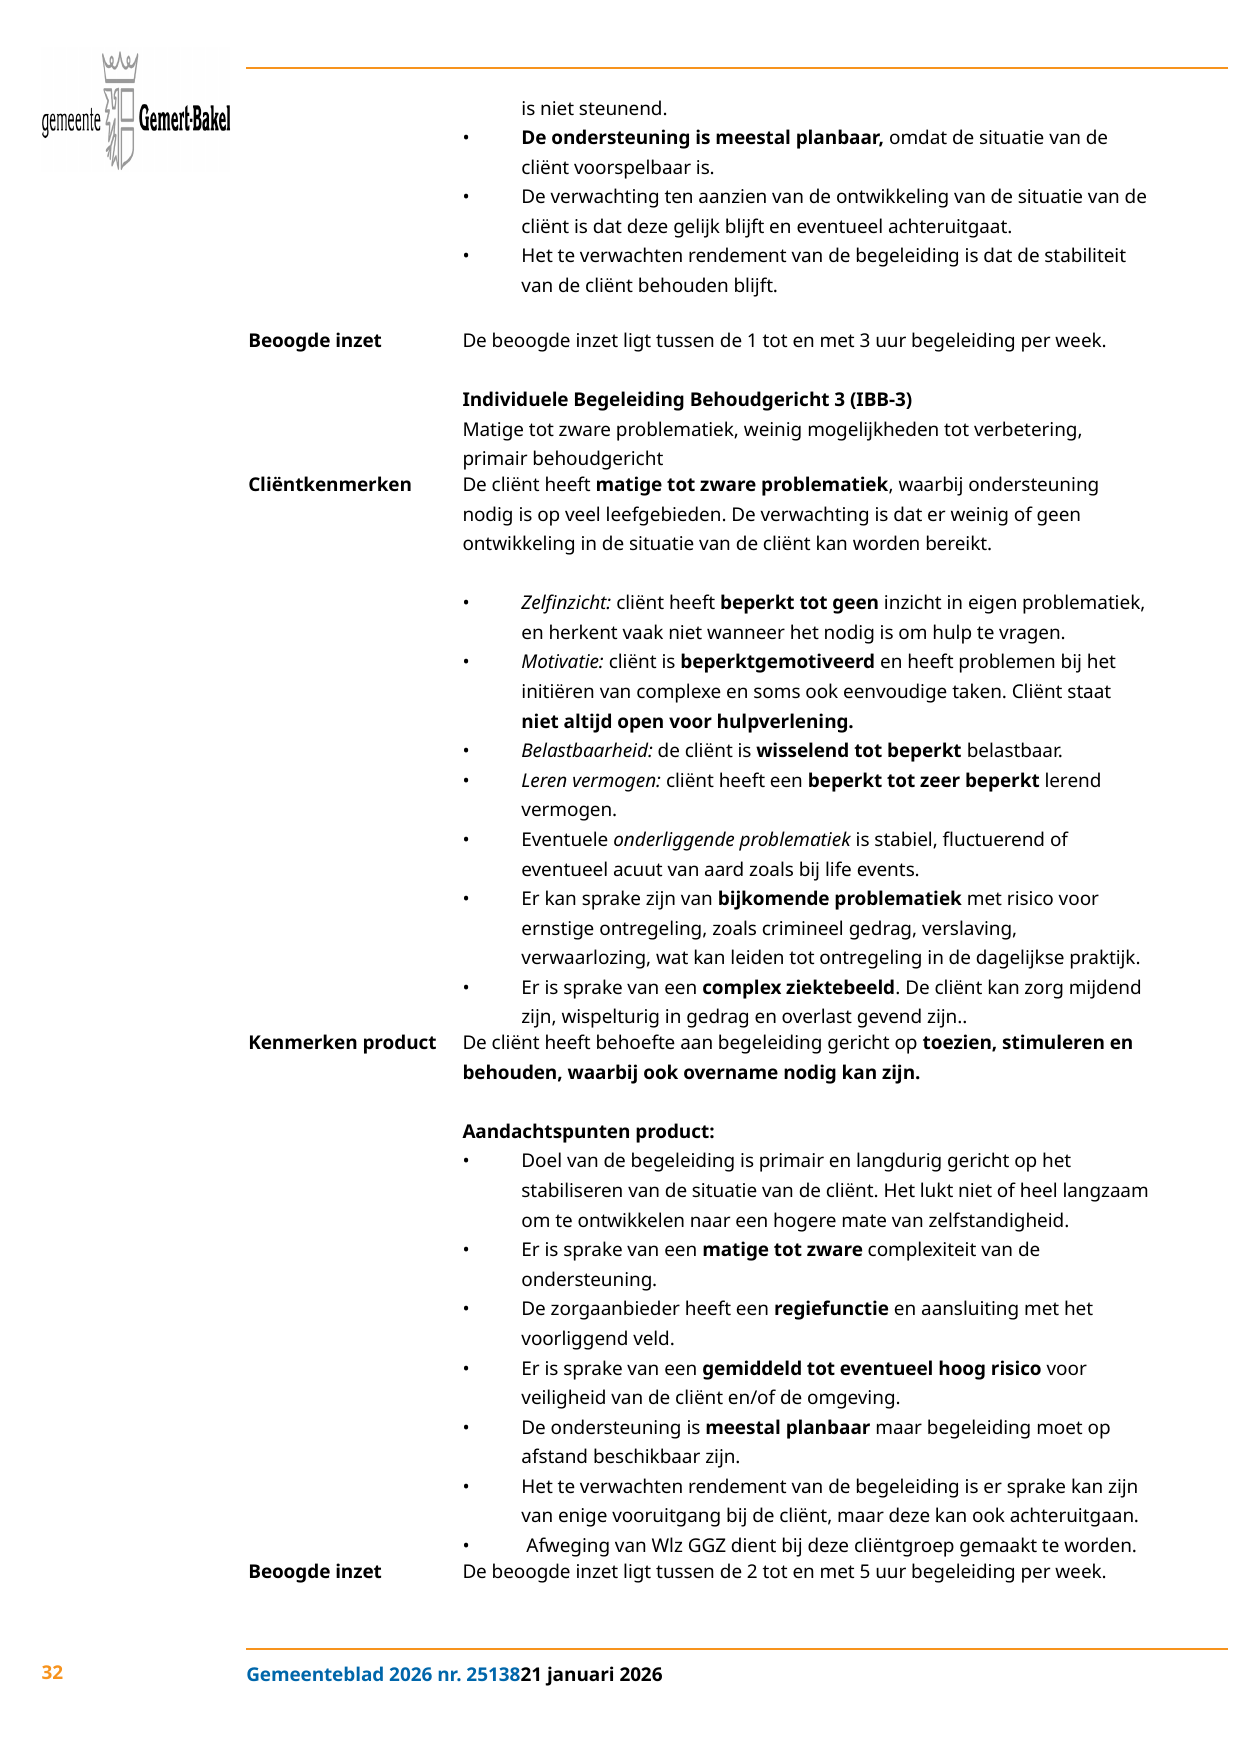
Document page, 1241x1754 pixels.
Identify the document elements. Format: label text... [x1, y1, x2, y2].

table_cell De cliënt heeft behoefte aan begeleiding gericht op toezien, stimuleren en behouden, waarbij ook overname nodig kan zijn. Aandachtspunten product: Doel van de begeleiding is primair en langdurig gericht op het stabiliseren van de situatie van de cliënt. Het lukt niet of heel langzaam om te ontwikkelen naar een hogere mate van zelfstandigheid. Er is sprake van een matige tot zware complexiteit van de ondersteuning. De zorgaanbieder heeft een regiefunctie en aansluiting met het voorliggend veld. Er is sprake van een gemiddeld tot eventueel hoog risico voor veiligheid van de cliënt en/of de omgeving. De ondersteuning is meestal planbaar maar begeleiding moet op afstand beschikbaar zijn. Het te verwachten rendement van de begeleiding is er sprake kan zijn van enige vooruitgang bij de cliënt, maar deze kan ook achteruitgaan. Afweging van Wlz GGZ dient bij deze cliëntgroep gemaakt te worden. [462, 1029, 1152, 1558]
table_cell Beoogde inzet [248, 1558, 462, 1584]
table_cell [248, 95, 462, 328]
table_header Individuele Begeleiding Behoudgericht 3 (IBB-3) Matige tot zware problematiek, weinig mogelijkheden tot verbetering, primair behoudgericht [462, 386, 1152, 471]
table_cell De cliënt heeft matige tot zware problematiek, waarbij ondersteuning nodig is op veel leefgebieden. De verwachting is dat er weinig of geen ontwikkeling in de situatie van de cliënt kan worden bereikt. Zelfinzicht: cliënt heeft beperkt tot geen inzicht in eigen problematiek, en herkent vaak niet wanneer het nodig is om hulp te vragen. Motivatie: cliënt is beperktgemotiveerd en heeft problemen bij het initiëren van complexe en soms ook eenvoudige taken. Cliënt staat niet altijd open voor hulpverlening. Belastbaarheid: de cliënt is wisselend tot beperkt belastbaar. Leren vermogen: cliënt heeft een beperkt tot zeer beperkt lerend vermogen. Eventuele onderliggende problematiek is stabiel, fluctuerend of eventueel acuut van aard zoals bij life events. Er kan sprake zijn van bijkomende problematiek met risico voor ernstige ontregeling, zoals crimineel gedrag, verslaving, verwaarlozing, wat kan leiden tot ontregeling in de dagelijkse praktijk. Er is sprake van een complex ziektebeeld. De cliënt kan zorg mijdend zijn, wispelturig in gedrag en overlast gevend zijn.. [462, 471, 1152, 1029]
table_header [248, 386, 462, 471]
picture [41, 47, 231, 172]
table_cell Kenmerken product [248, 1029, 462, 1558]
table_cell De beoogde inzet ligt tussen de 2 tot en met 5 uur begeleiding per week. [462, 1558, 1152, 1584]
table_cell Cliëntkenmerken [248, 471, 462, 1029]
table_cell is niet steunend. De ondersteuning is meestal planbaar, omdat de situatie van de cliënt voorspelbaar is. De verwachting ten aanzien van de ontwikkeling van de situatie van de cliënt is dat deze gelijk blijft en eventueel achteruitgaat. Het te verwachten rendement van de begeleiding is dat de stabiliteit van de cliënt behouden blijft. [462, 95, 1152, 328]
table_cell Beoogde inzet [248, 328, 462, 353]
table_cell De beoogde inzet ligt tussen de 1 tot en met 3 uur begeleiding per week. [462, 328, 1152, 353]
